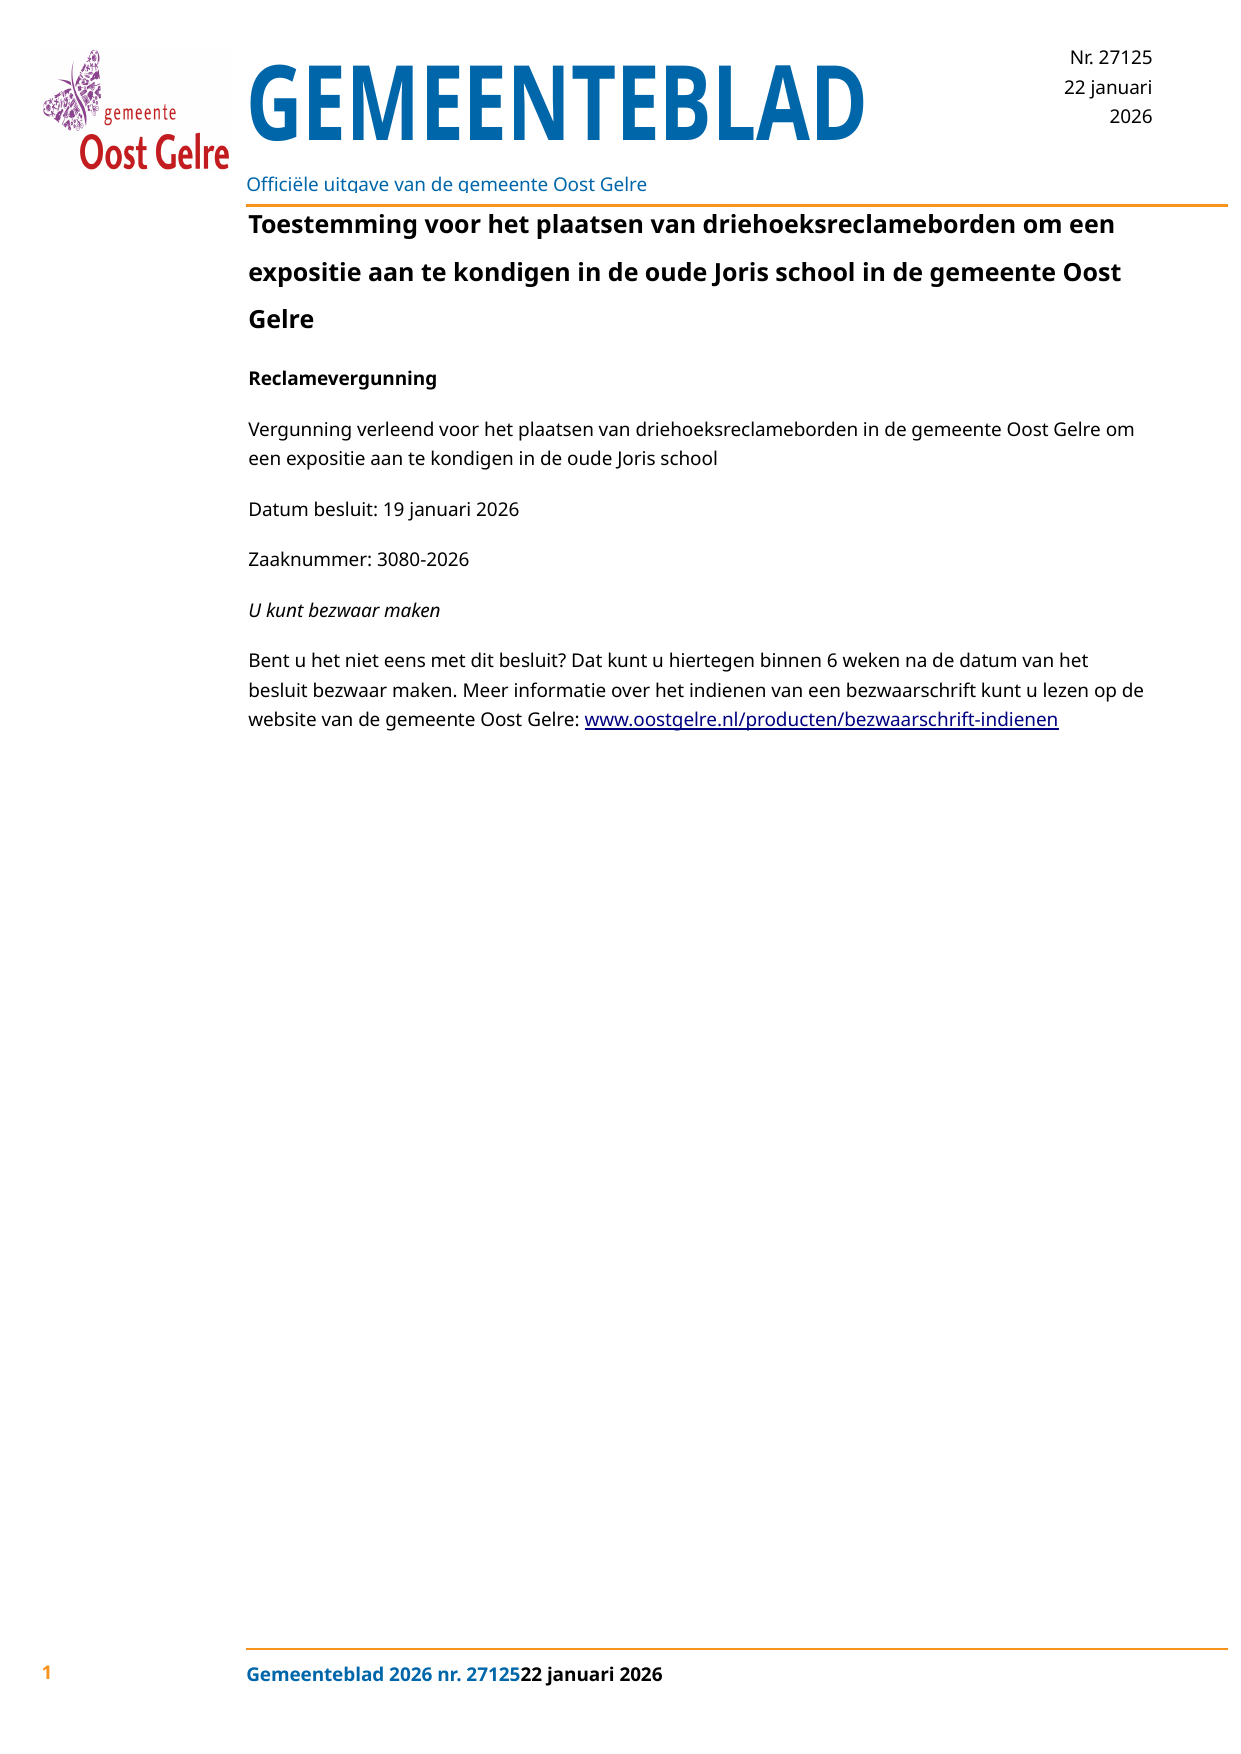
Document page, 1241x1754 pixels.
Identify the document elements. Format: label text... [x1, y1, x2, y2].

text Datum besluit: 19 januari 2026 [248, 496, 1152, 522]
text Toestemming voor het plaatsen van driehoeksreclameborden om een expositie aan te kondigen in de oude Joris school in de gemeente Oost Gelre [248, 207, 1152, 336]
text Vergunning verleend voor het plaatsen van driehoeksreclameborden in de gemeente Oost Gelre om een expositie aan te kondigen in de oude Joris school [248, 416, 1152, 471]
text Zaaknummer: 3080-2026 [248, 546, 1152, 572]
text Reclamevergunning [248, 366, 1152, 391]
text U kunt bezwaar maken [248, 597, 1152, 622]
text Bent u het niet eens met dit besluit? Dat kunt u hiertegen binnen 6 weken na de datum van het besluit bezwaar maken. Meer informatie over het indienen van een bezwaarschrift kunt u lezen op de website van de gemeente Oost Gelre: www.oostgelre.nl/producten/bezwaarschrift-indienen [248, 647, 1152, 732]
picture [41, 47, 231, 172]
